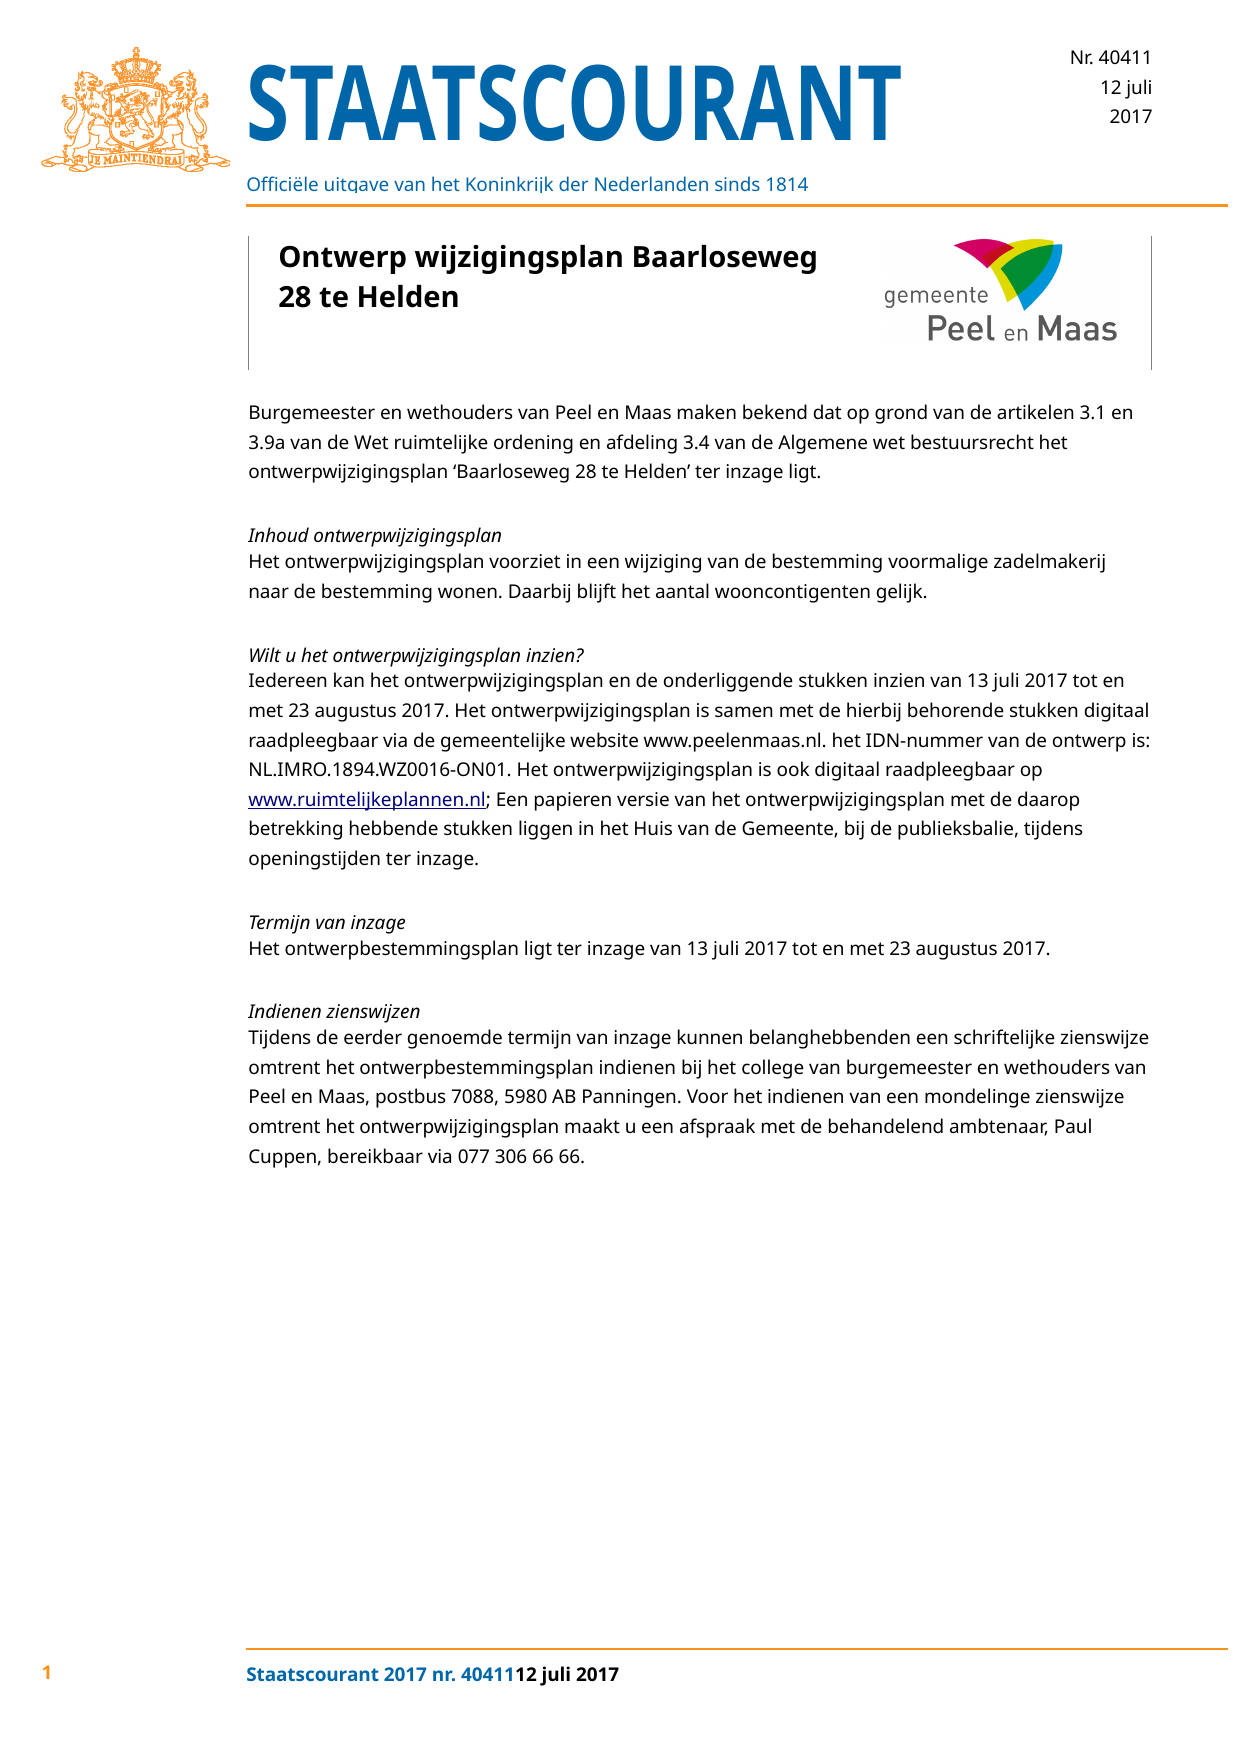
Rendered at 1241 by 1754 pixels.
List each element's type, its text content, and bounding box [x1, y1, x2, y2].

text Iedereen kan het ontwerpwijzigingsplan en de onderliggende stukken inzien van 13 juli 2017 tot en met 23 augustus 2017. Het ontwerpwijzigingsplan is samen met de hierbij behorende stukken digitaal raadpleegbaar via de gemeentelijke website www.peelenmaas.nl. het IDN-nummer van de ontwerp is: NL.IMRO.1894.WZ0016-ON01. Het ontwerpwijzigingsplan is ook digitaal raadpleegbaar op www.ruimtelijkeplannen.nl; Een papieren versie van het ontwerpwijzigingsplan met de daarop betrekking hebbende stukken liggen in het Huis van de Gemeente, bij de publieksbalie, tijdens openingstijden ter inzage. [248, 668, 1152, 871]
text Burgemeester en wethouders van Peel en Maas maken bekend dat op grond van de artikelen 3.1 en 3.9a van de Wet ruimtelijke ordening en afdeling 3.4 van de Algemene wet bestuursrecht het ontwerpwijzigingsplan ‘Baarloseweg 28 te Helden’ ter inzage ligt. [248, 399, 1152, 484]
text Inhoud ontwerpwijzigingsplan [248, 523, 1152, 548]
text Het ontwerpwijzigingsplan voorziet in een wijziging van de bestemming voormalige zadelmakerij naar de bestemming wonen. Daarbij blijft het aantal wooncontigenten gelijk. [248, 548, 1152, 604]
picture [882, 236, 1119, 345]
text Wilt u het ontwerpwijzigingsplan inzien? [248, 642, 1152, 668]
text Tijdens de eerder genoemde termijn van inzage kunnen belanghebbenden een schriftelijke zienswijze omtrent het ontwerpbestemmingsplan indienen bij het college van burgemeester en wethouders van Peel en Maas, postbus 7088, 5980 AB Panningen. Voor het indienen van een mondelinge zienswijze omtrent het ontwerpwijzigingsplan maakt u een afspraak met de behandelend ambtenaar, Paul Cuppen, bereikbaar via 077 306 66 66. [248, 1024, 1152, 1168]
table_header Ontwerp wijzigingsplan Baarloseweg 28 te Helden [249, 236, 850, 370]
text Het ontwerpbestemmingsplan ligt ter inzage van 13 juli 2017 tot en met 23 augustus 2017. [248, 935, 1152, 961]
text Termijn van inzage [248, 909, 1152, 935]
picture [41, 47, 231, 172]
text Indienen zienswijzen [248, 999, 1152, 1024]
table_header [850, 236, 1151, 370]
